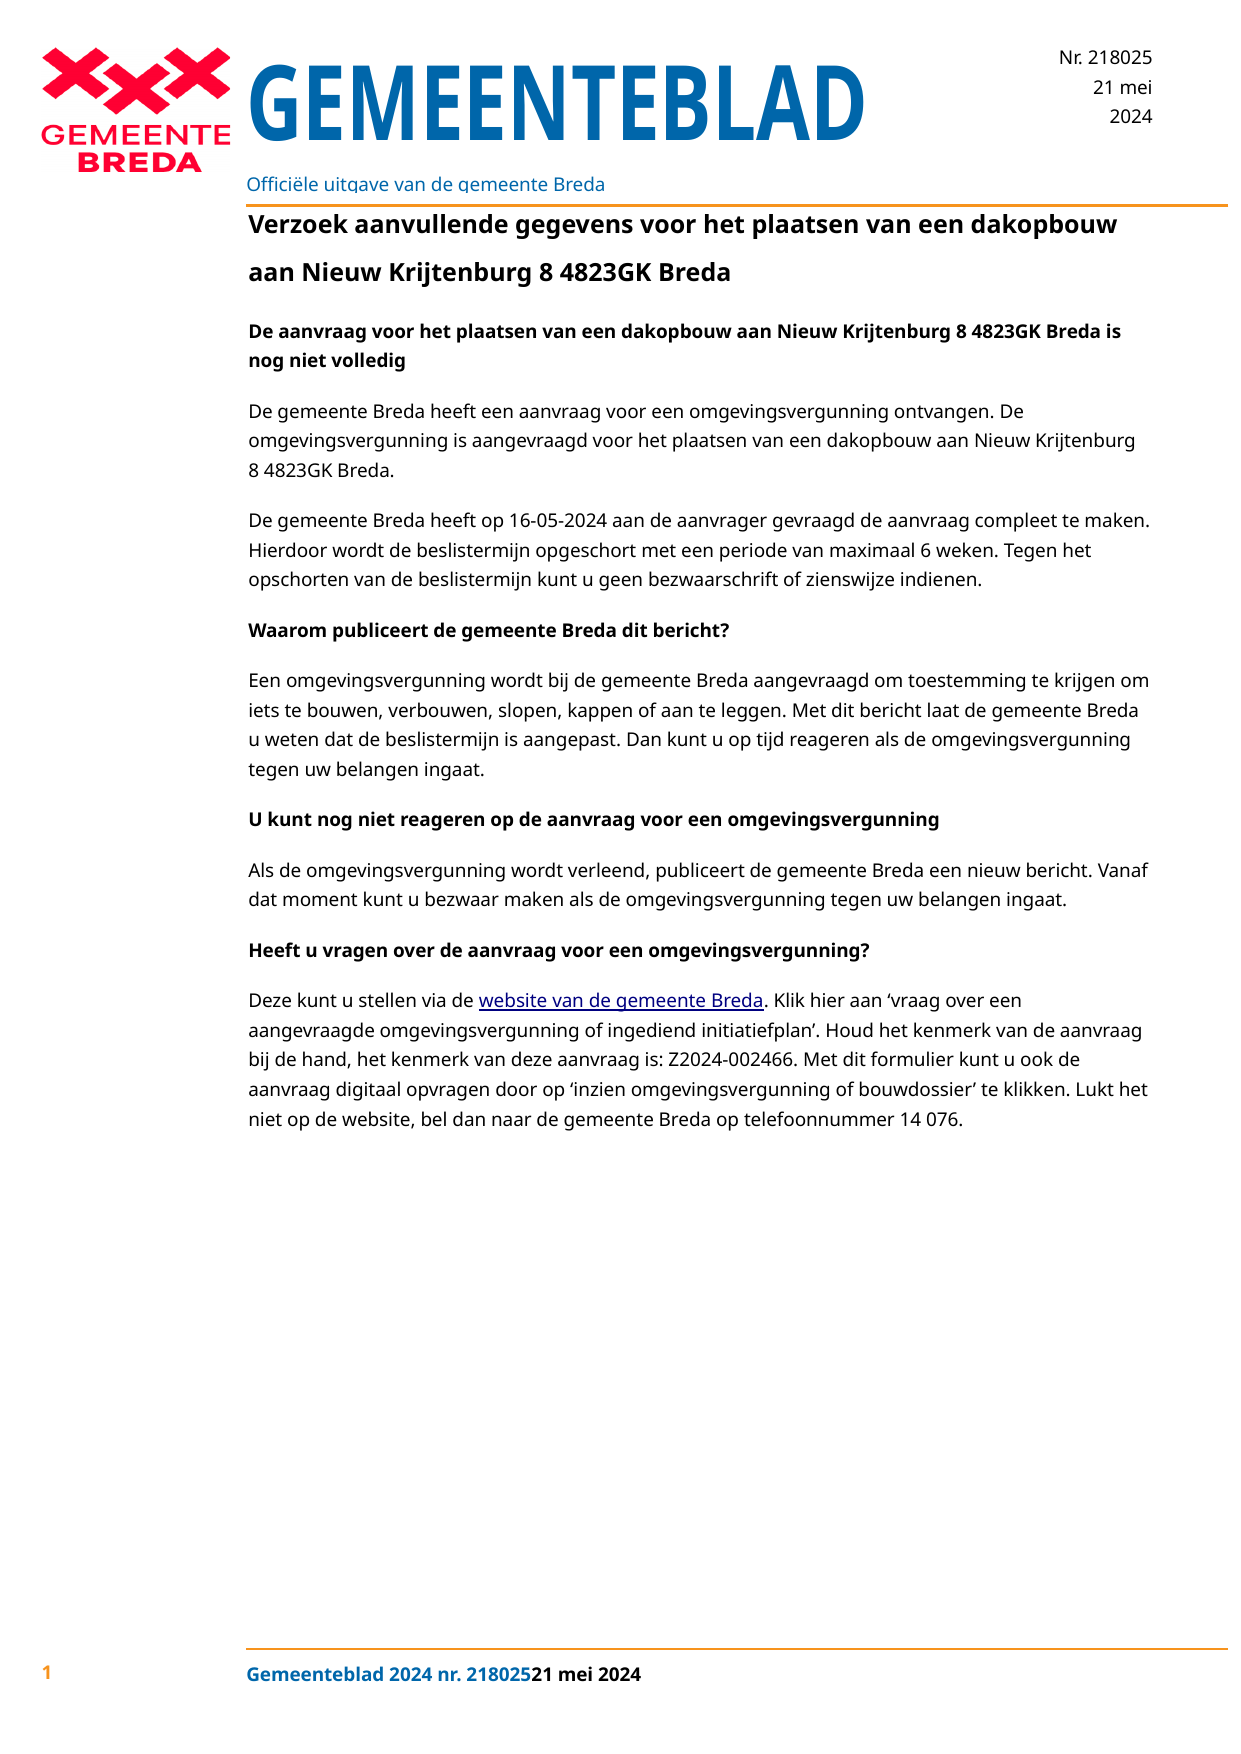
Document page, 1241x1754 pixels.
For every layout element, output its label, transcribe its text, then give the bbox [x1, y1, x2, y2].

text U kunt nog niet reageren op de aanvraag voor een omgevingsvergunning [248, 807, 1152, 832]
text Verzoek aanvullende gegevens voor het plaatsen van een dakopbouw aan Nieuw Krijtenburg 8 4823GK Breda [248, 207, 1152, 288]
text De gemeente Breda heeft op 16-05-2024 aan de aanvrager gevraagd de aanvraag compleet te maken. Hierdoor wordt de beslistermijn opgeschort met een periode van maximaal 6 weken. Tegen het opschorten van de beslistermijn kunt u geen bezwaarschrift of zienswijze indienen. [248, 507, 1152, 592]
text Heeft u vragen over de aanvraag voor een omgevingsvergunning? [248, 937, 1152, 963]
text Waarom publiceert de gemeente Breda dit bericht? [248, 617, 1152, 643]
text De gemeente Breda heeft een aanvraag voor een omgevingsvergunning ontvangen. De omgevingsvergunning is aangevraagd voor het plaatsen van een dakopbouw aan Nieuw Krijtenburg 8 4823GK Breda. [248, 398, 1152, 483]
text Deze kunt u stellen via de website van de gemeente Breda. Klik hier aan ‘vraag over een aangevraagde omgevingsvergunning of ingediend initiatiefplan’. Houd het kenmerk van de aanvraag bij de hand, het kenmerk van deze aanvraag is: Z2024-002466. Met dit formulier kunt u ook de aanvraag digitaal opvragen door op ‘inzien omgevingsvergunning of bouwdossier’ te klikken. Lukt het niet op de website, bel dan naar de gemeente Breda op telefoonnummer 14 076. [248, 987, 1152, 1132]
text Als de omgevingsvergunning wordt verleend, publiceert de gemeente Breda een nieuw bericht. Vanaf dat moment kunt u bezwaar maken als de omgevingsvergunning tegen uw belangen ingaat. [248, 857, 1152, 912]
text De aanvraag voor het plaatsen van een dakopbouw aan Nieuw Krijtenburg 8 4823GK Breda is nog niet volledig [248, 318, 1152, 373]
picture [41, 47, 231, 172]
text Een omgevingsvergunning wordt bij de gemeente Breda aangevraagd om toestemming te krijgen om iets te bouwen, verbouwen, slopen, kappen of aan te leggen. Met dit bericht laat de gemeente Breda u weten dat de beslistermijn is aangepast. Dan kunt u op tijd reageren als de omgevingsvergunning tegen uw belangen ingaat. [248, 667, 1152, 782]
